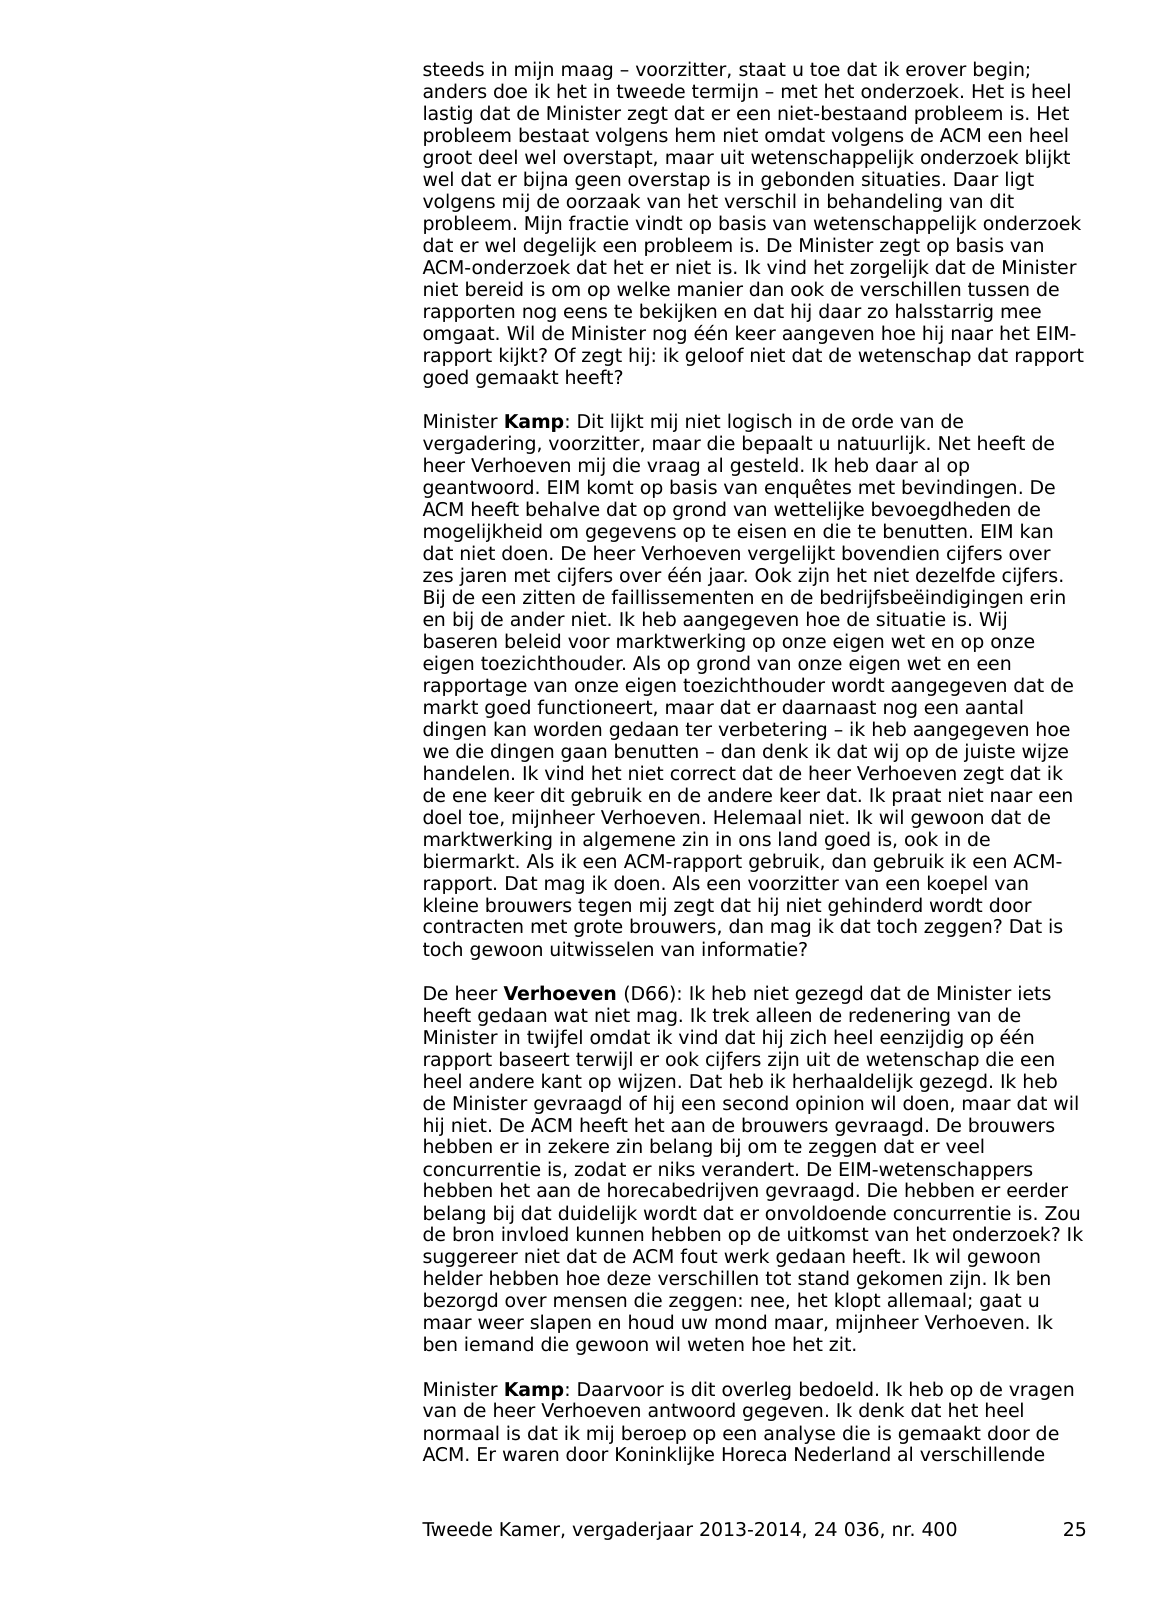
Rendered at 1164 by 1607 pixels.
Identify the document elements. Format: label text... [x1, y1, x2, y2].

text Minister Kamp: Dit lijkt mij niet logisch in de orde van de vergadering, voorzitter, maar die bepaalt u natuurlijk. Net heeft de heer Verhoeven mij die vraag al gesteld. Ik heb daar al op geantwoord. EIM komt op basis van enquêtes met bevindingen. De ACM heeft behalve dat op grond van wettelijke bevoegdheden de mogelijkheid om gegevens op te eisen en die te benutten. EIM kan dat niet doen. De heer Verhoeven vergelijkt bovendien cijfers over zes jaren met cijfers over één jaar. Ook zijn het niet dezelfde cijfers. Bij de een zitten de faillissementen en de bedrijfsbeëindigingen erin en bij de ander niet. Ik heb aangegeven hoe de situatie is. Wij baseren beleid voor marktwerking op onze eigen wet en op onze eigen toezichthouder. Als op grond van onze eigen wet en een rapportage van onze eigen toezichthouder wordt aangegeven dat de markt goed functioneert, maar dat er daarnaast nog een aantal dingen kan worden gedaan ter verbetering – ik heb aangegeven hoe we die dingen gaan benutten – dan denk ik dat wij op de juiste wijze handelen. Ik vind het niet correct dat de heer Verhoeven zegt dat ik de ene keer dit gebruik en de andere keer dat. Ik praat niet naar een doel toe, mijnheer Verhoeven. Helemaal niet. Ik wil gewoon dat de marktwerking in algemene zin in ons land goed is, ook in de biermarkt. Als ik een ACM-rapport gebruik, dan gebruik ik een ACM-rapport. Dat mag ik doen. Als een voorzitter van een koepel van kleine brouwers tegen mij zegt dat hij niet gehinderd wordt door contracten met grote brouwers, dan mag ik dat toch zeggen? Dat is toch gewoon uitwisselen van informatie? [422, 411, 1087, 960]
text steeds in mijn maag – voorzitter, staat u toe dat ik erover begin; anders doe ik het in tweede termijn – met het onderzoek. Het is heel lastig dat de Minister zegt dat er een niet-bestaand probleem is. Het probleem bestaat volgens hem niet omdat volgens de ACM een heel groot deel wel overstapt, maar uit wetenschappelijk onderzoek blijkt wel dat er bijna geen overstap is in gebonden situaties. Daar ligt volgens mij de oorzaak van het verschil in behandeling van dit probleem. Mijn fractie vindt op basis van wetenschappelijk onderzoek dat er wel degelijk een probleem is. De Minister zegt op basis van ACM-onderzoek dat het er niet is. Ik vind het zorgelijk dat de Minister niet bereid is om op welke manier dan ook de verschillen tussen de rapporten nog eens te bekijken en dat hij daar zo halsstarrig mee omgaat. Wil de Minister nog één keer aangeven hoe hij naar het EIM-rapport kijkt? Of zegt hij: ik geloof niet dat de wetenschap dat rapport goed gemaakt heeft? [422, 59, 1087, 389]
text De heer Verhoeven (D66): Ik heb niet gezegd dat de Minister iets heeft gedaan wat niet mag. Ik trek alleen de redenering van de Minister in twijfel omdat ik vind dat hij zich heel eenzijdig op één rapport baseert terwijl er ook cijfers zijn uit de wetenschap die een heel andere kant op wijzen. Dat heb ik herhaaldelijk gezegd. Ik heb de Minister gevraagd of hij een second opinion wil doen, maar dat wil hij niet. De ACM heeft het aan de brouwers gevraagd. De brouwers hebben er in zekere zin belang bij om te zeggen dat er veel concurrentie is, zodat er niks verandert. De EIM-wetenschappers hebben het aan de horecabedrijven gevraagd. Die hebben er eerder belang bij dat duidelijk wordt dat er onvoldoende concurrentie is. Zou de bron invloed kunnen hebben op de uitkomst van het onderzoek? Ik suggereer niet dat de ACM fout werk gedaan heeft. Ik wil gewoon helder hebben hoe deze verschillen tot stand gekomen zijn. Ik ben bezorgd over mensen die zeggen: nee, het klopt allemaal; gaat u maar weer slapen en houd uw mond maar, mijnheer Verhoeven. Ik ben iemand die gewoon wil weten hoe het zit. [422, 983, 1087, 1356]
text Minister Kamp: Daarvoor is dit overleg bedoeld. Ik heb op de vragen van de heer Verhoeven antwoord gegeven. Ik denk dat het heel normaal is dat ik mij beroep op een analyse die is gemaakt door de ACM. Er waren door Koninklijke Horeca Nederland al verschillende [422, 1378, 1087, 1466]
